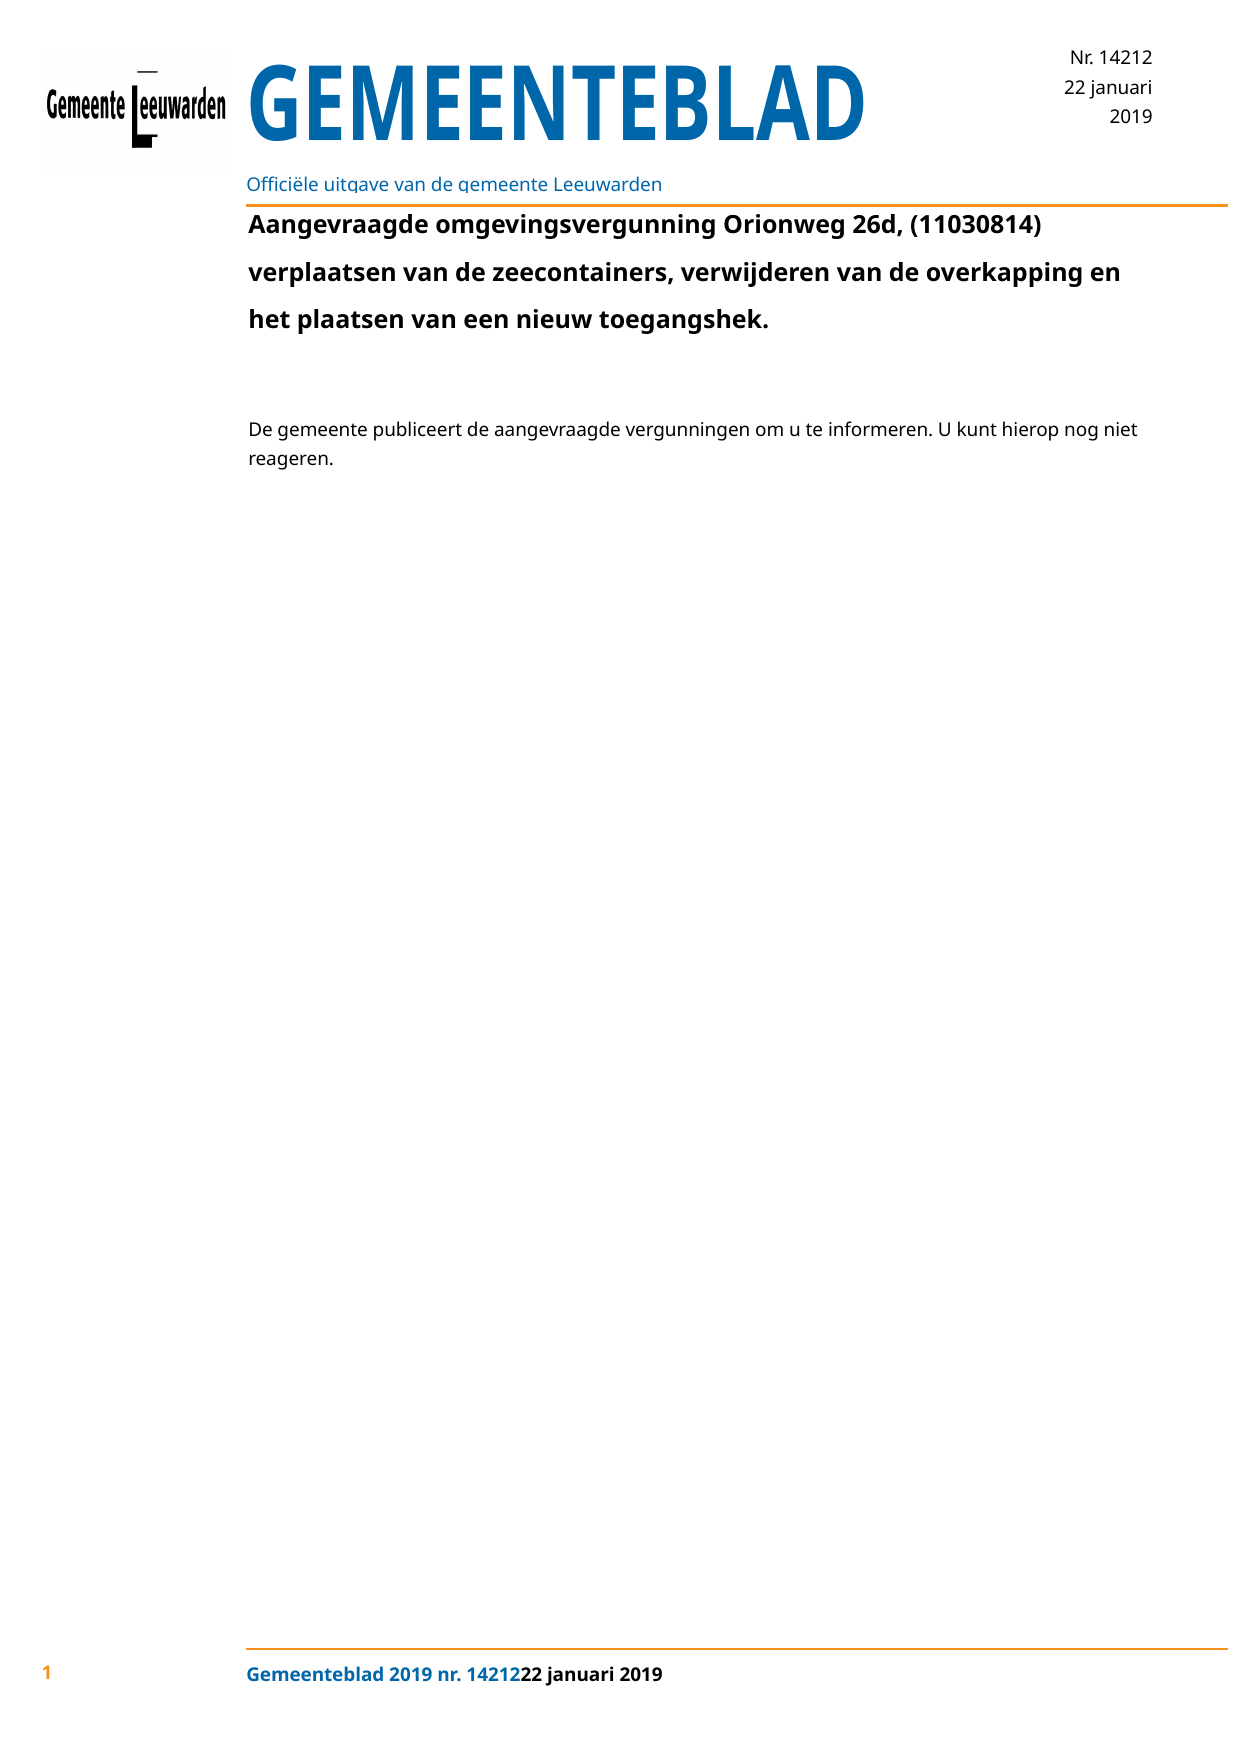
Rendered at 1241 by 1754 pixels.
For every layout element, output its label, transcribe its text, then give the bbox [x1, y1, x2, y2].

text Aangevraagde omgevingsvergunning Orionweg 26d, (11030814) verplaatsen van de zeecontainers, verwijderen van de overkapping en het plaatsen van een nieuw toegangshek. [248, 207, 1152, 336]
text De gemeente publiceert de aangevraagde vergunningen om u te informeren. U kunt hierop nog niet reageren. [248, 416, 1152, 471]
picture [41, 47, 231, 172]
